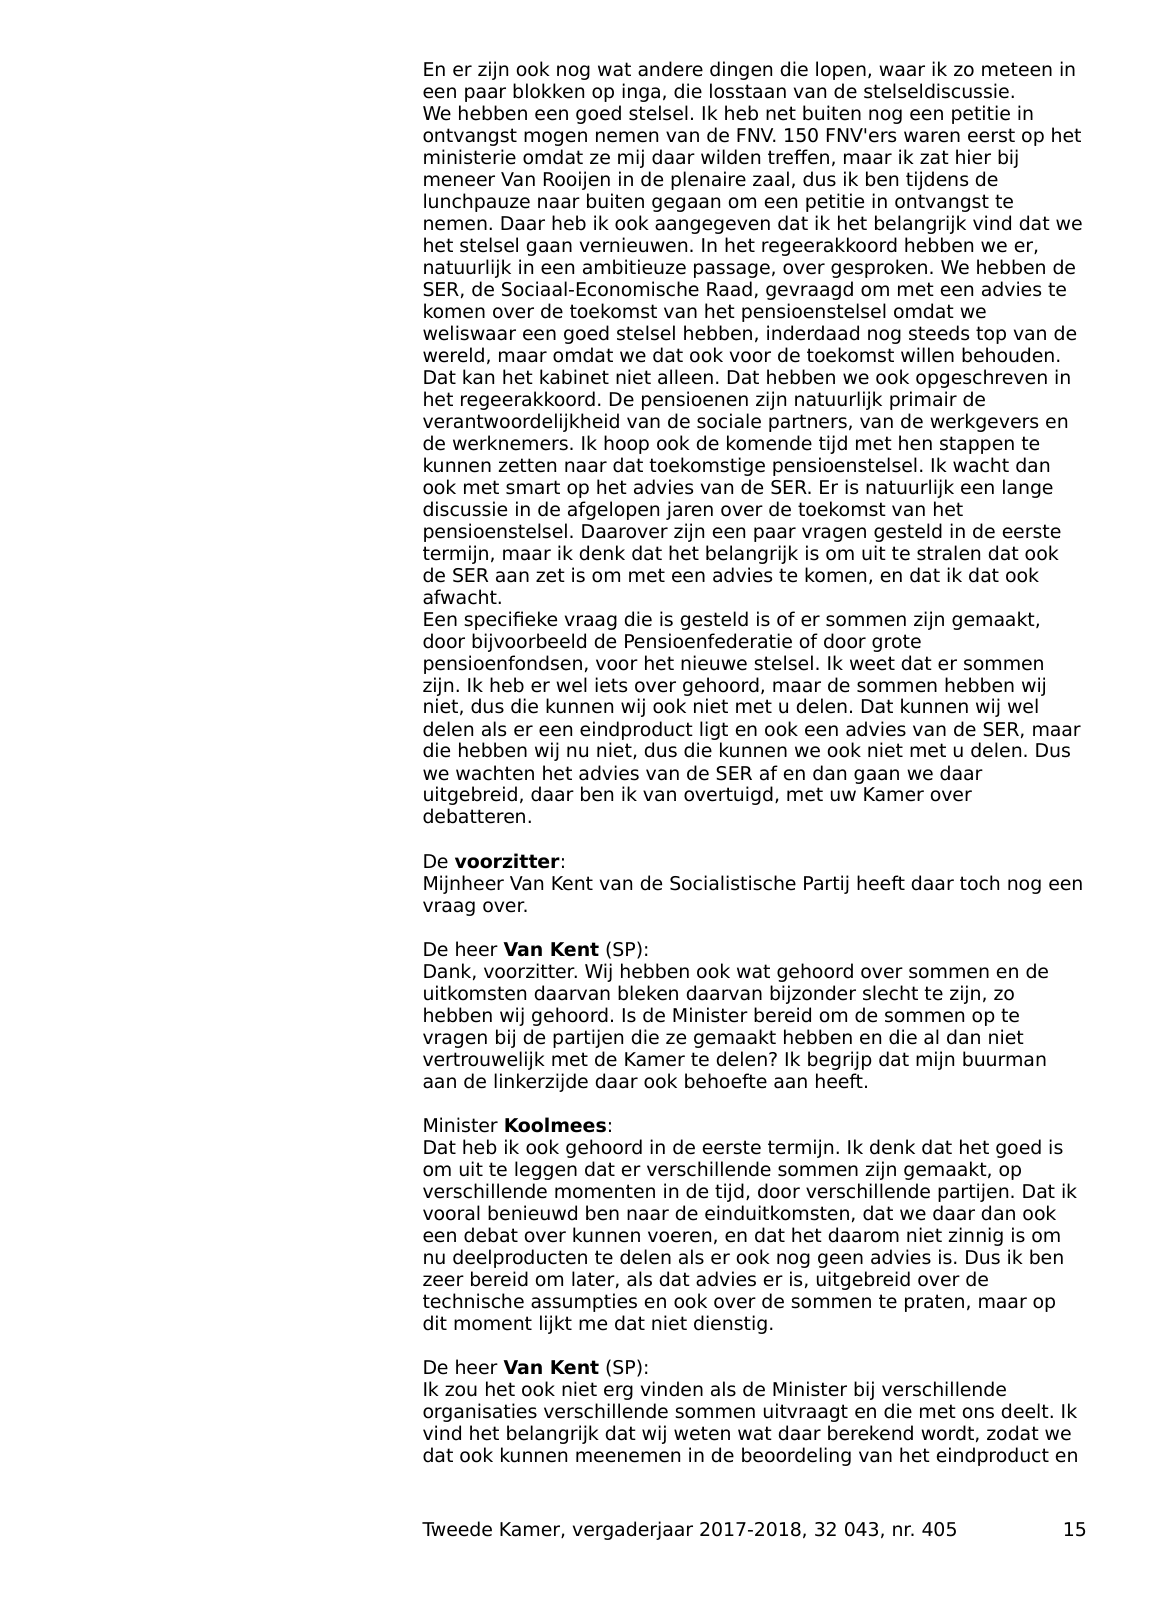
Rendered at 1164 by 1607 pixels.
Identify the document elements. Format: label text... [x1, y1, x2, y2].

text En er zijn ook nog wat andere dingen die lopen, waar ik zo meteen in een paar blokken op inga, die losstaan van de stelseldiscussie. [422, 59, 1087, 103]
text De voorzitter: [422, 851, 1087, 872]
text Dank, voorzitter. Wij hebben ook wat gehoord over sommen en de uitkomsten daarvan bleken daarvan bijzonder slecht te zijn, zo hebben wij gehoord. Is de Minister bereid om de sommen op te vragen bij de partijen die ze gemaakt hebben en die al dan niet vertrouwelijk met de Kamer te delen? Ik begrijp dat mijn buurman aan de linkerzijde daar ook behoefte aan heeft. [422, 961, 1087, 1092]
text Minister Koolmees: [422, 1115, 1087, 1137]
text Dat heb ik ook gehoord in de eerste termijn. Ik denk dat het goed is om uit te leggen dat er verschillende sommen zijn gemaakt, op verschillende momenten in de tijd, door verschillende partijen. Dat ik vooral benieuwd ben naar de einduitkomsten, dat we daar dan ook een debat over kunnen voeren, en dat het daarom niet zinnig is om nu deelproducten te delen als er ook nog geen advies is. Dus ik ben zeer bereid om later, als dat advies er is, uitgebreid over de technische assumpties en ook over de sommen te praten, maar op dit moment lijkt me dat niet dienstig. [422, 1137, 1087, 1334]
text Ik zou het ook niet erg vinden als de Minister bij verschillende organisaties verschillende sommen uitvraagt en die met ons deelt. Ik vind het belangrijk dat wij weten wat daar berekend wordt, zodat we dat ook kunnen meenemen in de beoordeling van het eindproduct en [422, 1379, 1087, 1467]
text De heer Van Kent (SP): [422, 939, 1087, 961]
text We hebben een goed stelsel. Ik heb net buiten nog een petitie in ontvangst mogen nemen van de FNV. 150 FNV'ers waren eerst op het ministerie omdat ze mij daar wilden treffen, maar ik zat hier bij meneer Van Rooijen in de plenaire zaal, dus ik ben tijdens de lunchpauze naar buiten gegaan om een petitie in ontvangst te nemen. Daar heb ik ook aangegeven dat ik het belangrijk vind dat we het stelsel gaan vernieuwen. In het regeerakkoord hebben we er, natuurlijk in een ambitieuze passage, over gesproken. We hebben de SER, de Sociaal-Economische Raad, gevraagd om met een advies te komen over de toekomst van het pensioenstelsel omdat we weliswaar een goed stelsel hebben, inderdaad nog steeds top van de wereld, maar omdat we dat ook voor de toekomst willen behouden. [422, 103, 1087, 367]
text Dat kan het kabinet niet alleen. Dat hebben we ook opgeschreven in het regeerakkoord. De pensioenen zijn natuurlijk primair de verantwoordelijkheid van de sociale partners, van de werkgevers en de werknemers. Ik hoop ook de komende tijd met hen stappen te kunnen zetten naar dat toekomstige pensioenstelsel. Ik wacht dan ook met smart op het advies van de SER. Er is natuurlijk een lange discussie in de afgelopen jaren over de toekomst van het pensioenstelsel. Daarover zijn een paar vragen gesteld in de eerste termijn, maar ik denk dat het belangrijk is om uit te stralen dat ook de SER aan zet is om met een advies te komen, en dat ik dat ook afwacht. [422, 367, 1087, 608]
text De heer Van Kent (SP): [422, 1357, 1087, 1379]
text Een specifieke vraag die is gesteld is of er sommen zijn gemaakt, door bijvoorbeeld de Pensioenfederatie of door grote pensioenfondsen, voor het nieuwe stelsel. Ik weet dat er sommen zijn. Ik heb er wel iets over gehoord, maar de sommen hebben wij niet, dus die kunnen wij ook niet met u delen. Dat kunnen wij wel delen als er een eindproduct ligt en ook een advies van de SER, maar die hebben wij nu niet, dus die kunnen we ook niet met u delen. Dus we wachten het advies van de SER af en dan gaan we daar uitgebreid, daar ben ik van overtuigd, met uw Kamer over debatteren. [422, 608, 1087, 828]
text Mijnheer Van Kent van de Socialistische Partij heeft daar toch nog een vraag over. [422, 872, 1087, 916]
